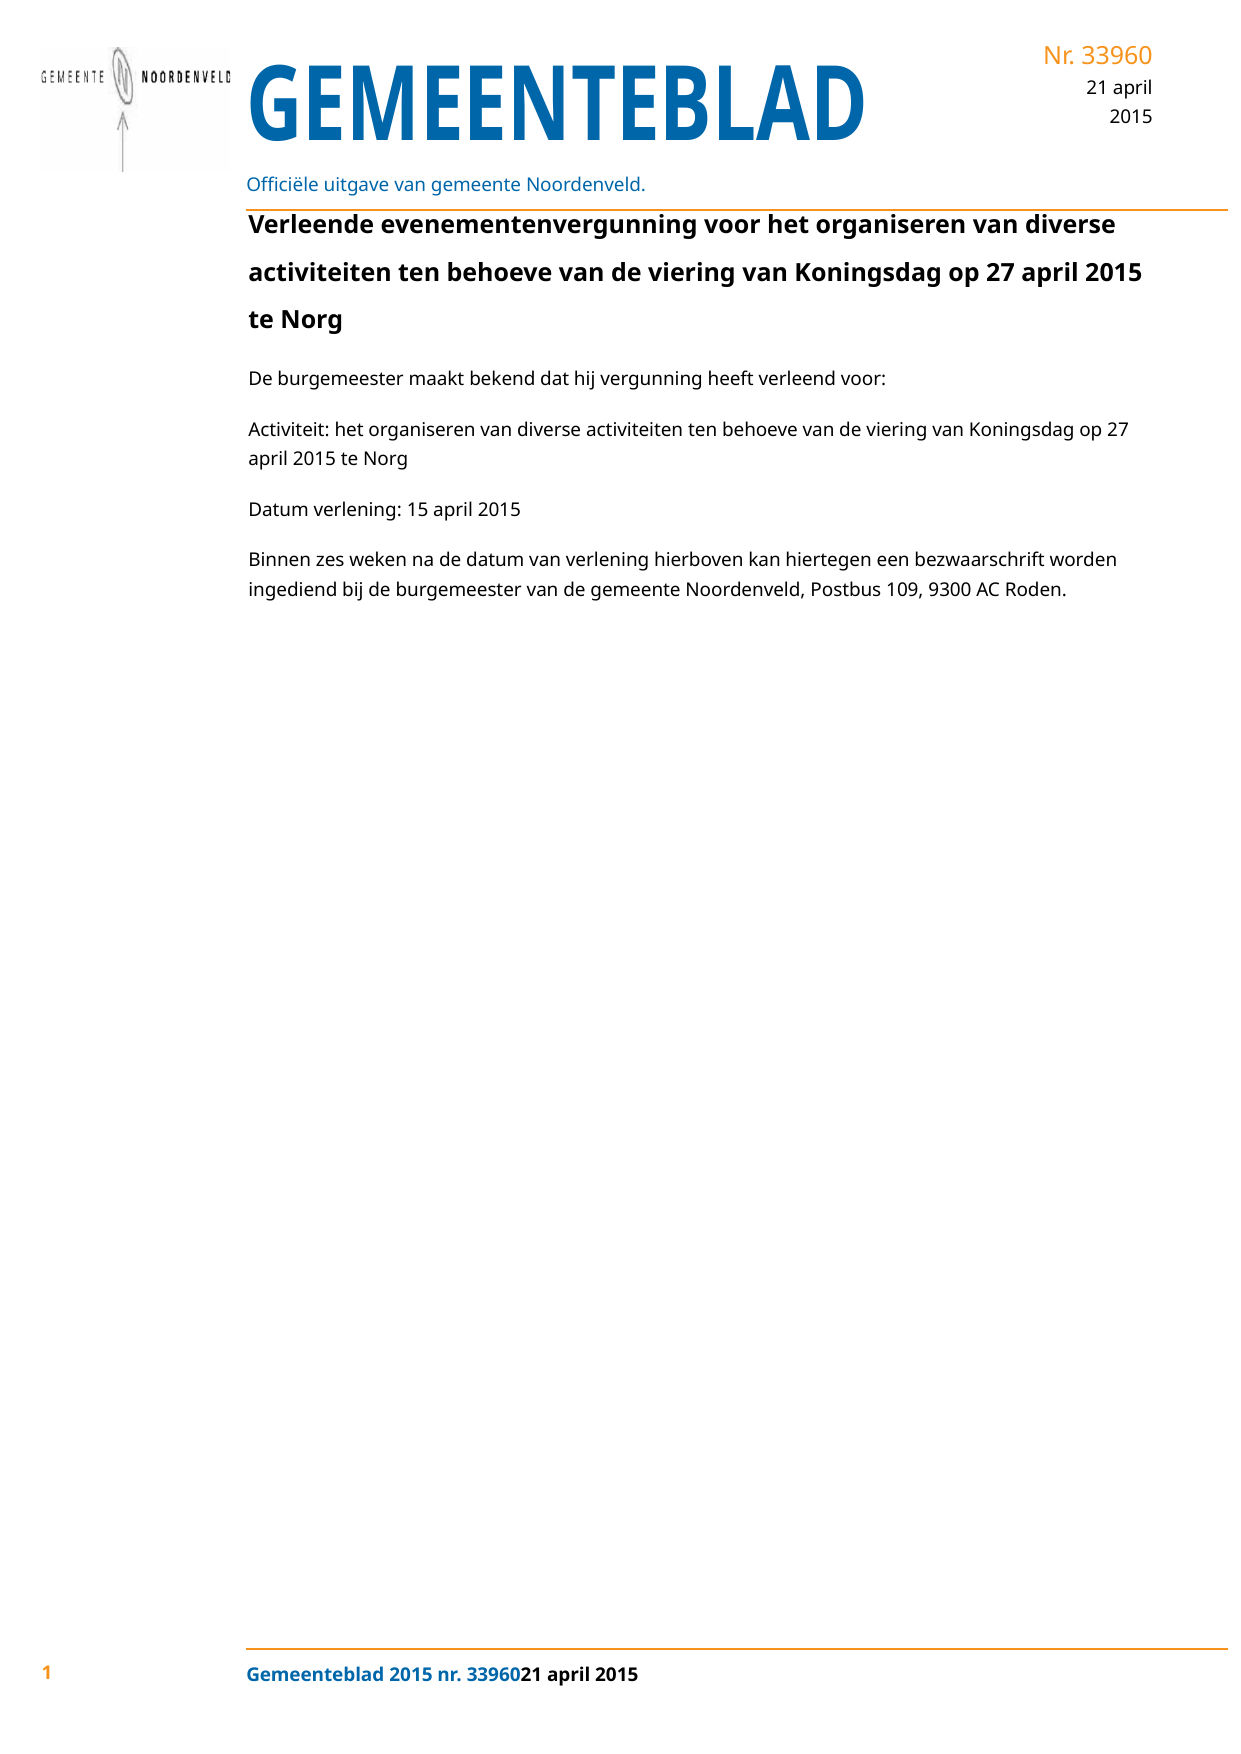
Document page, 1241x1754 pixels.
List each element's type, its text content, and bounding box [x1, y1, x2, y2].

text Datum verlening: 15 april 2015 [248, 496, 1152, 522]
text Binnen zes weken na de datum van verlening hierboven kan hiertegen een bezwaarschrift worden ingediend bij de burgemeester van de gemeente Noordenveld, Postbus 109, 9300 AC Roden. [248, 546, 1152, 602]
text Activiteit: het organiseren van diverse activiteiten ten behoeve van de viering van Koningsdag op 27 april 2015 te Norg [248, 416, 1152, 471]
picture [41, 47, 231, 172]
text De burgemeester maakt bekend dat hij vergunning heeft verleend voor: [248, 366, 1152, 391]
text Verleende evenementenvergunning voor het organiseren van diverse activiteiten ten behoeve van de viering van Koningsdag op 27 april 2015 te Norg [248, 211, 1152, 336]
